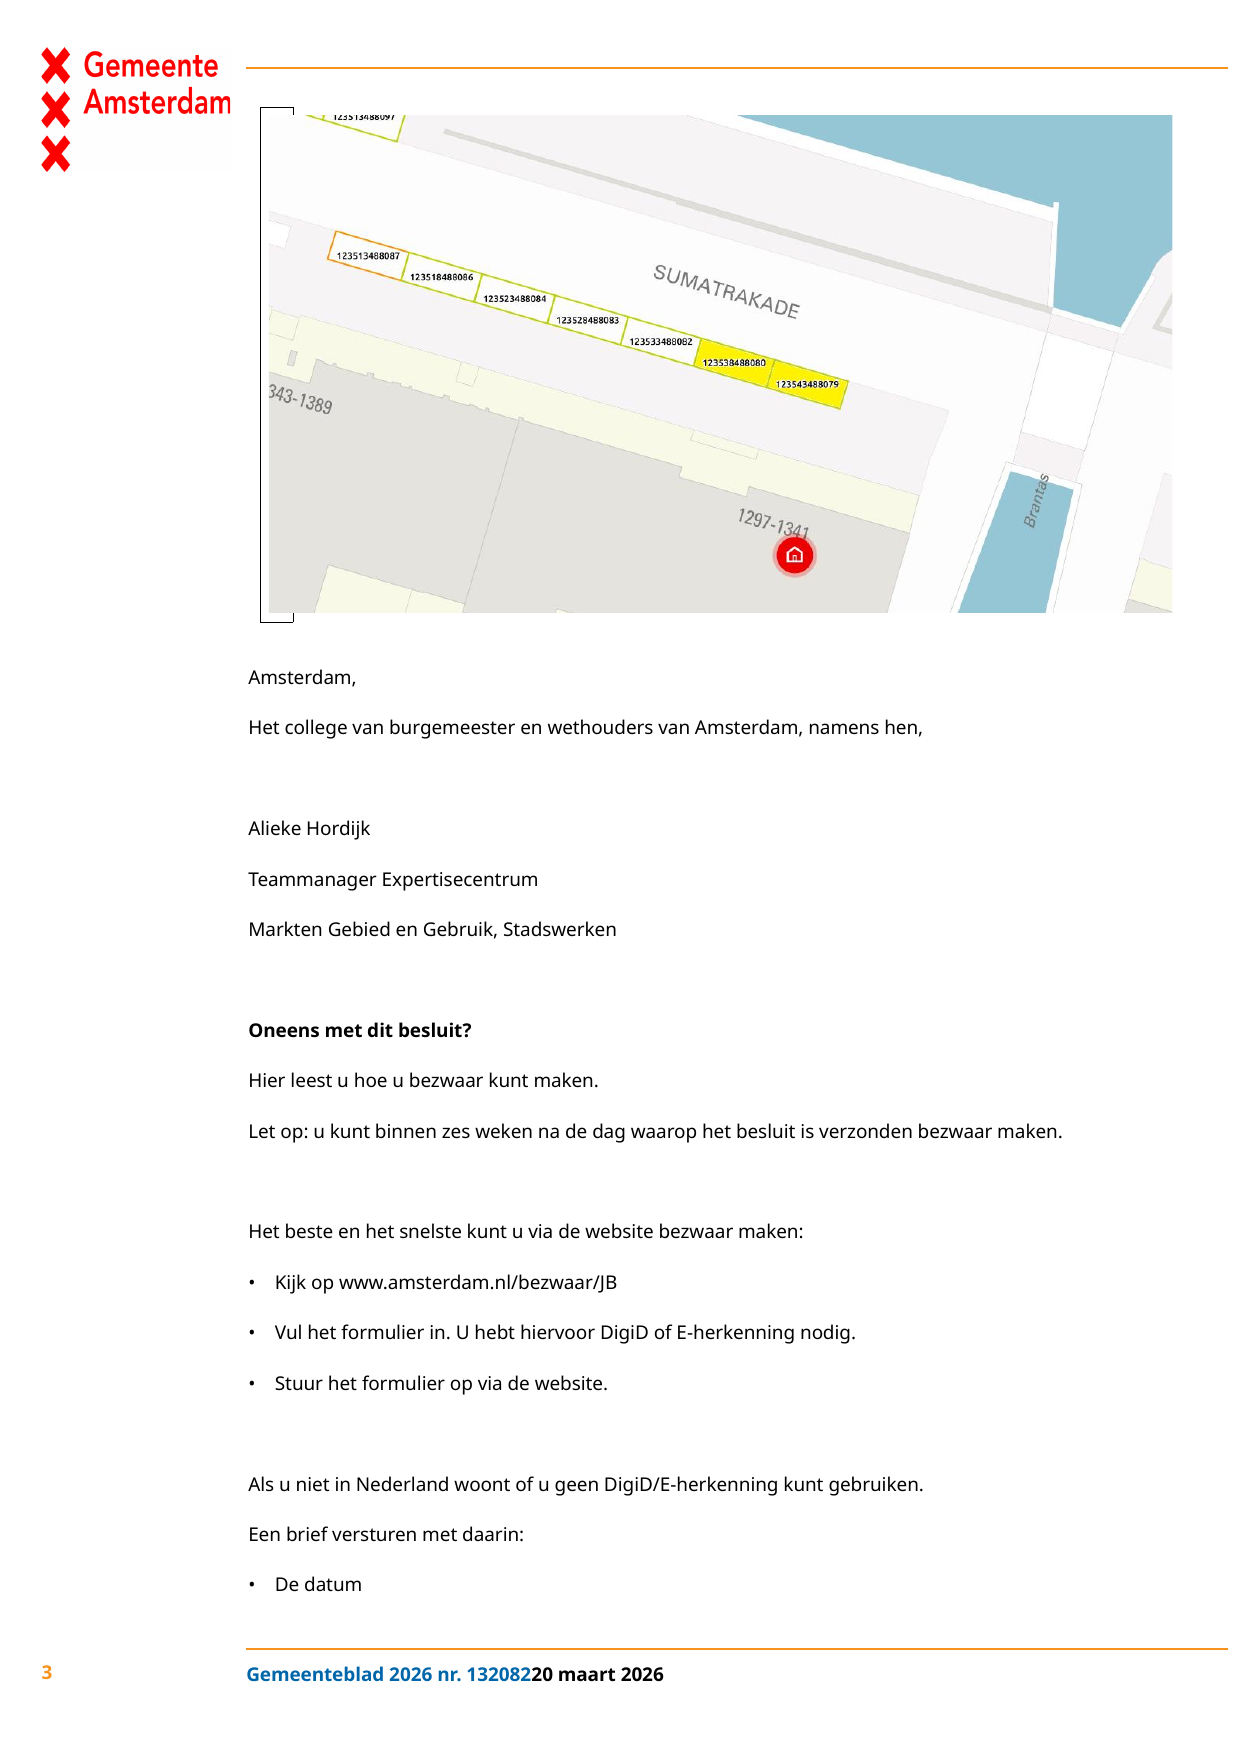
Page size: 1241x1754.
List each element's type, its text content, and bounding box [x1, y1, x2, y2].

text Een brief versturen met daarin: [248, 1521, 1152, 1547]
text Als u niet in Nederland woont of u geen DigiD/E-herkenning kunt gebruiken. [248, 1471, 1152, 1496]
text Het beste en het snelste kunt u via de website bezwaar maken: [248, 1219, 1152, 1244]
text • Kijk op www.amsterdam.nl/bezwaar/JB [248, 1269, 1152, 1295]
text Alieke Hordijk [248, 815, 1152, 841]
text Markten Gebied en Gebruik, Stadswerken [248, 916, 1152, 942]
text Oneens met dit besluit? [248, 1017, 1152, 1043]
text • Vul het formulier in. U hebt hiervoor DigiD of E-herkenning nodig. [248, 1319, 1152, 1345]
text • De datum [248, 1572, 1152, 1597]
text Amsterdam, [248, 664, 1152, 690]
picture [41, 47, 231, 172]
text • Stuur het formulier op via de website. [248, 1370, 1152, 1396]
text Hier leest u hoe u bezwaar kunt maken. [248, 1067, 1152, 1093]
picture [268, 115, 1173, 613]
text Teammanager Expertisecentrum [248, 866, 1152, 891]
text Let op: u kunt binnen zes weken na de dag waarop het besluit is verzonden bezwaar maken. [248, 1118, 1152, 1143]
text Het college van burgemeester en wethouders van Amsterdam, namens hen, [248, 714, 1152, 740]
